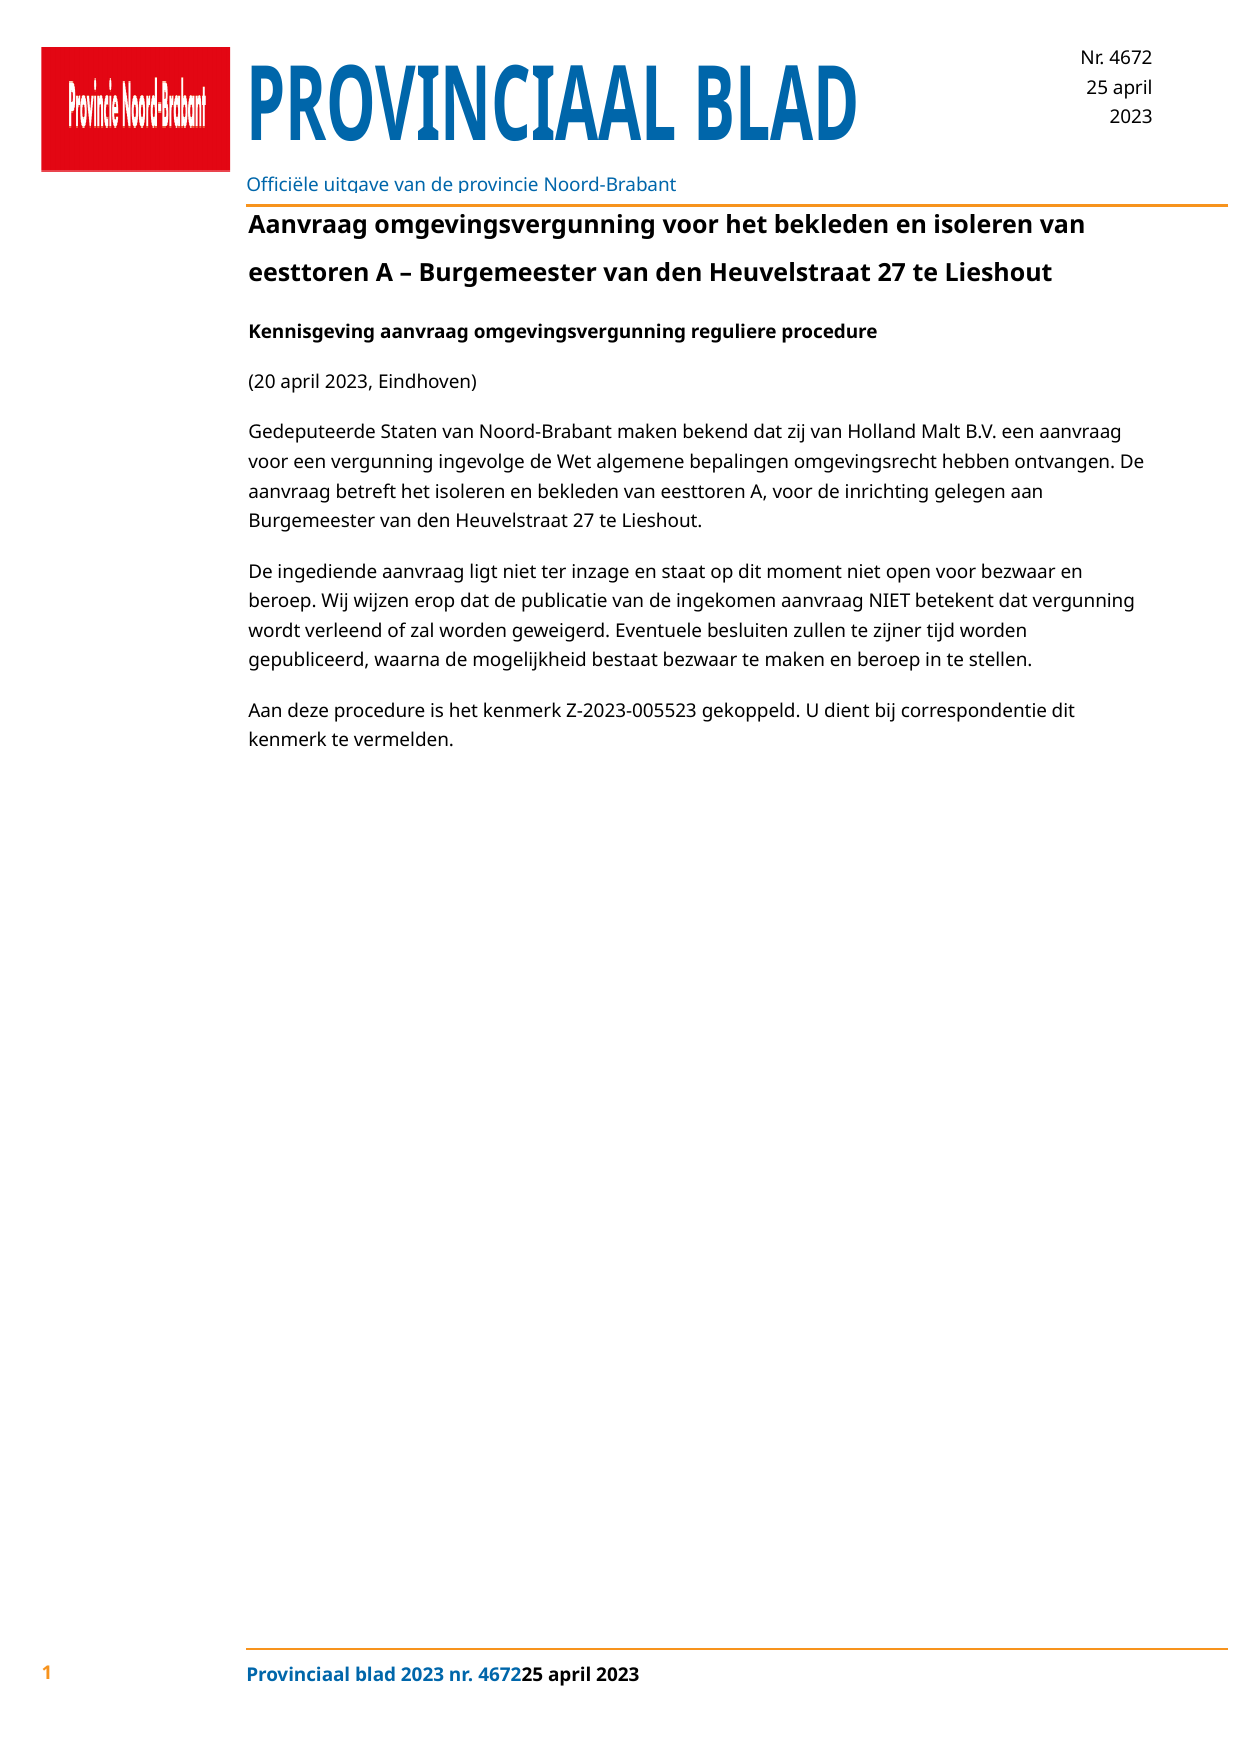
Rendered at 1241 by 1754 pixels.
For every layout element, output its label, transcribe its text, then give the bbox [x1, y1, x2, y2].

text (20 april 2023, Eindhoven) [248, 368, 1152, 394]
text De ingediende aanvraag ligt niet ter inzage en staat op dit moment niet open voor bezwaar en beroep. Wij wijzen erop dat de publicatie van de ingekomen aanvraag NIET betekent dat vergunning wordt verleend of zal worden geweigerd. Eventuele besluiten zullen te zijner tijd worden gepubliceerd, waarna de mogelijkheid bestaat bezwaar te maken en beroep in te stellen. [248, 558, 1152, 672]
text Gedeputeerde Staten van Noord-Brabant maken bekend dat zij van Holland Malt B.V. een aanvraag voor een vergunning ingevolge de Wet algemene bepalingen omgevingsrecht hebben ontvangen. De aanvraag betreft het isoleren en bekleden van eesttoren A, voor de inrichting gelegen aan Burgemeester van den Heuvelstraat 27 te Lieshout. [248, 419, 1152, 533]
picture [41, 47, 231, 172]
text Aan deze procedure is het kenmerk Z-2023-005523 gekoppeld. U dient bij correspondentie dit kenmerk te vermelden. [248, 697, 1152, 752]
text Aanvraag omgevingsvergunning voor het bekleden en isoleren van eesttoren A – Burgemeester van den Heuvelstraat 27 te Lieshout [248, 207, 1152, 288]
text Kennisgeving aanvraag omgevingsvergunning reguliere procedure [248, 318, 1152, 344]
